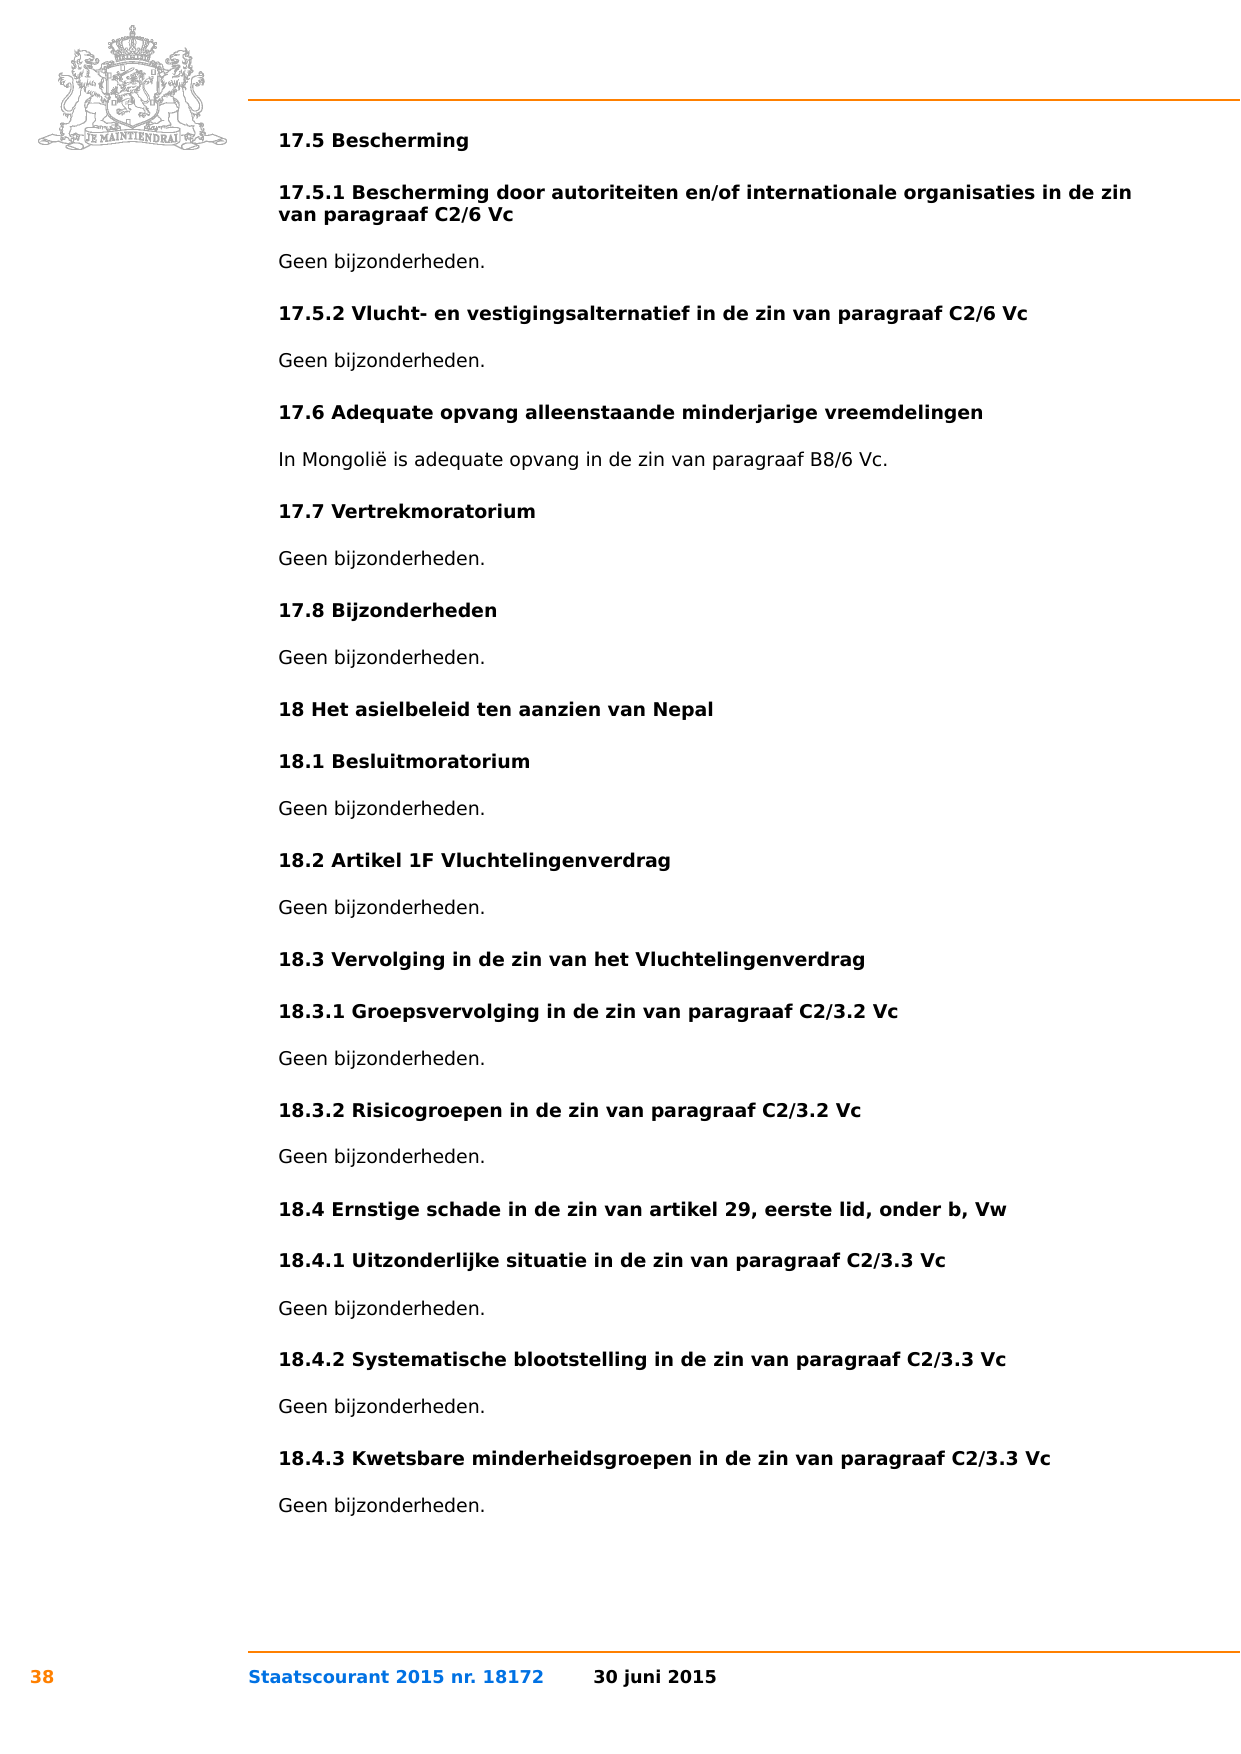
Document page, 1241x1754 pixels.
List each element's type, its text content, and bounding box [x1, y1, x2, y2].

text Geen bijzonderheden. [278, 897, 1163, 918]
text Geen bijzonderheden. [278, 1396, 1163, 1418]
subtitle 18.1 Besluitmoratorium [278, 751, 1163, 773]
subtitle 17.5.1 Bescherming door autoriteiten en/of internationale organisaties in de zin van paragraaf C2/6 Vc [278, 182, 1163, 226]
text Geen bijzonderheden. [278, 251, 1163, 273]
text Geen bijzonderheden. [278, 1047, 1163, 1069]
subtitle 18.4.3 Kwetsbare minderheidsgroepen in de zin van paragraaf C2/3.3 Vc [278, 1448, 1163, 1470]
subtitle 18.4.1 Uitzonderlijke situatie in de zin van paragraaf C2/3.3 Vc [278, 1250, 1163, 1272]
text Geen bijzonderheden. [278, 647, 1163, 669]
text In Mongolië is adequate opvang in de zin van paragraaf B8/6 Vc. [278, 449, 1163, 471]
subtitle 17.8 Bijzonderheden [278, 600, 1163, 622]
subtitle 17.6 Adequate opvang alleenstaande minderjarige vreemdelingen [278, 402, 1163, 424]
text Geen bijzonderheden. [278, 1297, 1163, 1319]
text Geen bijzonderheden. [278, 798, 1163, 819]
text Geen bijzonderheden. [278, 1495, 1163, 1517]
subtitle 17.5 Bescherming [278, 130, 1163, 152]
subtitle 18.4 Ernstige schade in de zin van artikel 29, eerste lid, onder b, Vw [278, 1198, 1163, 1220]
text Geen bijzonderheden. [278, 1146, 1163, 1168]
picture [38, 25, 227, 150]
text Geen bijzonderheden. [278, 548, 1163, 570]
subtitle 17.7 Vertrekmoratorium [278, 501, 1163, 523]
subtitle 18.2 Artikel 1F Vluchtelingenverdrag [278, 849, 1163, 872]
subtitle 18 Het asielbeleid ten aanzien van Nepal [278, 699, 1163, 721]
subtitle 18.3.2 Risicogroepen in de zin van paragraaf C2/3.2 Vc [278, 1099, 1163, 1121]
subtitle 17.5.2 Vlucht- en vestigingsalternatief in de zin van paragraaf C2/6 Vc [278, 303, 1163, 325]
subtitle 18.4.2 Systematische blootstelling in de zin van paragraaf C2/3.3 Vc [278, 1349, 1163, 1371]
subtitle 18.3.1 Groepsvervolging in de zin van paragraaf C2/3.2 Vc [278, 1001, 1163, 1022]
subtitle 18.3 Vervolging in de zin van het Vluchtelingenverdrag [278, 948, 1163, 971]
text Geen bijzonderheden. [278, 350, 1163, 372]
